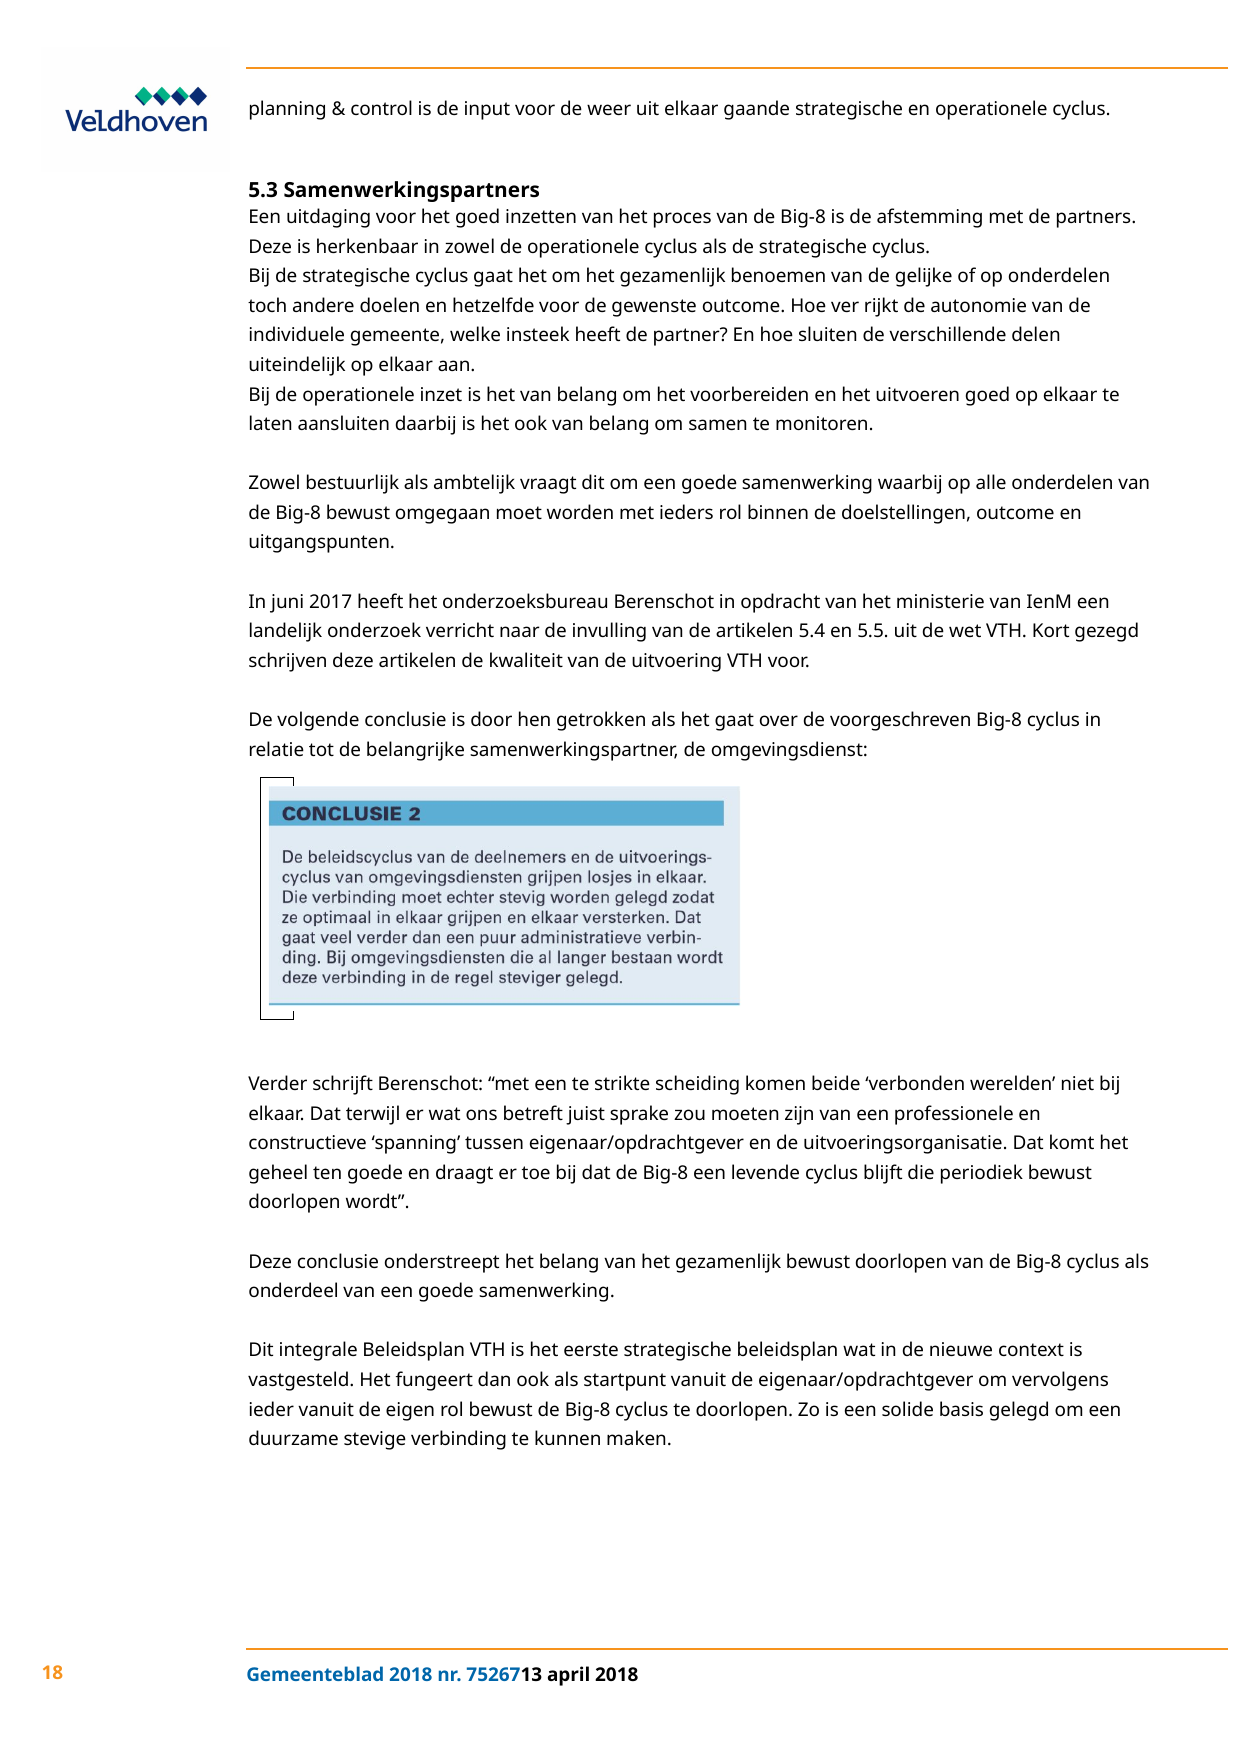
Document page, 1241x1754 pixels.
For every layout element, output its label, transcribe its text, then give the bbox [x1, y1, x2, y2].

picture [268, 786, 742, 1011]
text planning & control is de input voor de weer uit elkaar gaande strategische en operationele cyclus. [248, 95, 1152, 121]
text Bij de operationele inzet is het van belang om het voorbereiden en het uitvoeren goed op elkaar te laten aansluiten daarbij is het ook van belang om samen te monitoren. [248, 381, 1152, 436]
text De volgende conclusie is door hen getrokken als het gaat over de voorgeschreven Big-8 cyclus in relatie tot de belangrijke samenwerkingspartner, de omgevingsdienst: [248, 706, 1152, 761]
text Bij de strategische cyclus gaat het om het gezamenlijk benoemen van de gelijke of op onderdelen toch andere doelen en hetzelfde voor de gewenste outcome. Hoe ver rijkt de autonomie van de individuele gemeente, welke insteek heeft de partner? En hoe sluiten de verschillende delen uiteindelijk op elkaar aan. [248, 262, 1152, 377]
text Deze conclusie onderstreept het belang van het gezamenlijk bewust doorlopen van de Big-8 cyclus als onderdeel van een goede samenwerking. [248, 1248, 1152, 1303]
picture [41, 47, 231, 172]
text In juni 2017 heeft het onderzoeksbureau Berenschot in opdracht van het ministerie van IenM een landelijk onderzoek verricht naar de invulling van de artikelen 5.4 en 5.5. uit de wet VTH. Kort gezegd schrijven deze artikelen de kwaliteit van de uitvoering VTH voor. [248, 588, 1152, 673]
text Verder schrijft Berenschot: “met een te strikte scheiding komen beide ‘verbonden werelden’ niet bij elkaar. Dat terwijl er wat ons betreft juist sprake zou moeten zijn van een professionele en constructieve ‘spanning’ tussen eigenaar/opdrachtgever en de uitvoeringsorganisatie. Dat komt het geheel ten goede en draagt er toe bij dat de Big-8 een levende cyclus blijft die periodiek bewust doorlopen wordt”. [248, 1070, 1152, 1214]
text Een uitdaging voor het goed inzetten van het proces van de Big-8 is de afstemming met de partners. Deze is herkenbaar in zowel de operationele cyclus als de strategische cyclus. [248, 203, 1152, 258]
text Dit integrale Beleidsplan VTH is het eerste strategische beleidsplan wat in de nieuwe context is vastgesteld. Het fungeert dan ook als startpunt vanuit de eigenaar/opdrachtgever om vervolgens ieder vanuit de eigen rol bewust de Big-8 cyclus te doorlopen. Zo is een solide basis gelegd om een duurzame stevige verbinding te kunnen maken. [248, 1337, 1152, 1451]
text 5.3 Samenwerkingspartners [248, 175, 1152, 203]
text Zowel bestuurlijk als ambtelijk vraagt dit om een goede samenwerking waarbij op alle onderdelen van de Big-8 bewust omgegaan moet worden met ieders rol binnen de doelstellingen, outcome en uitgangspunten. [248, 469, 1152, 554]
